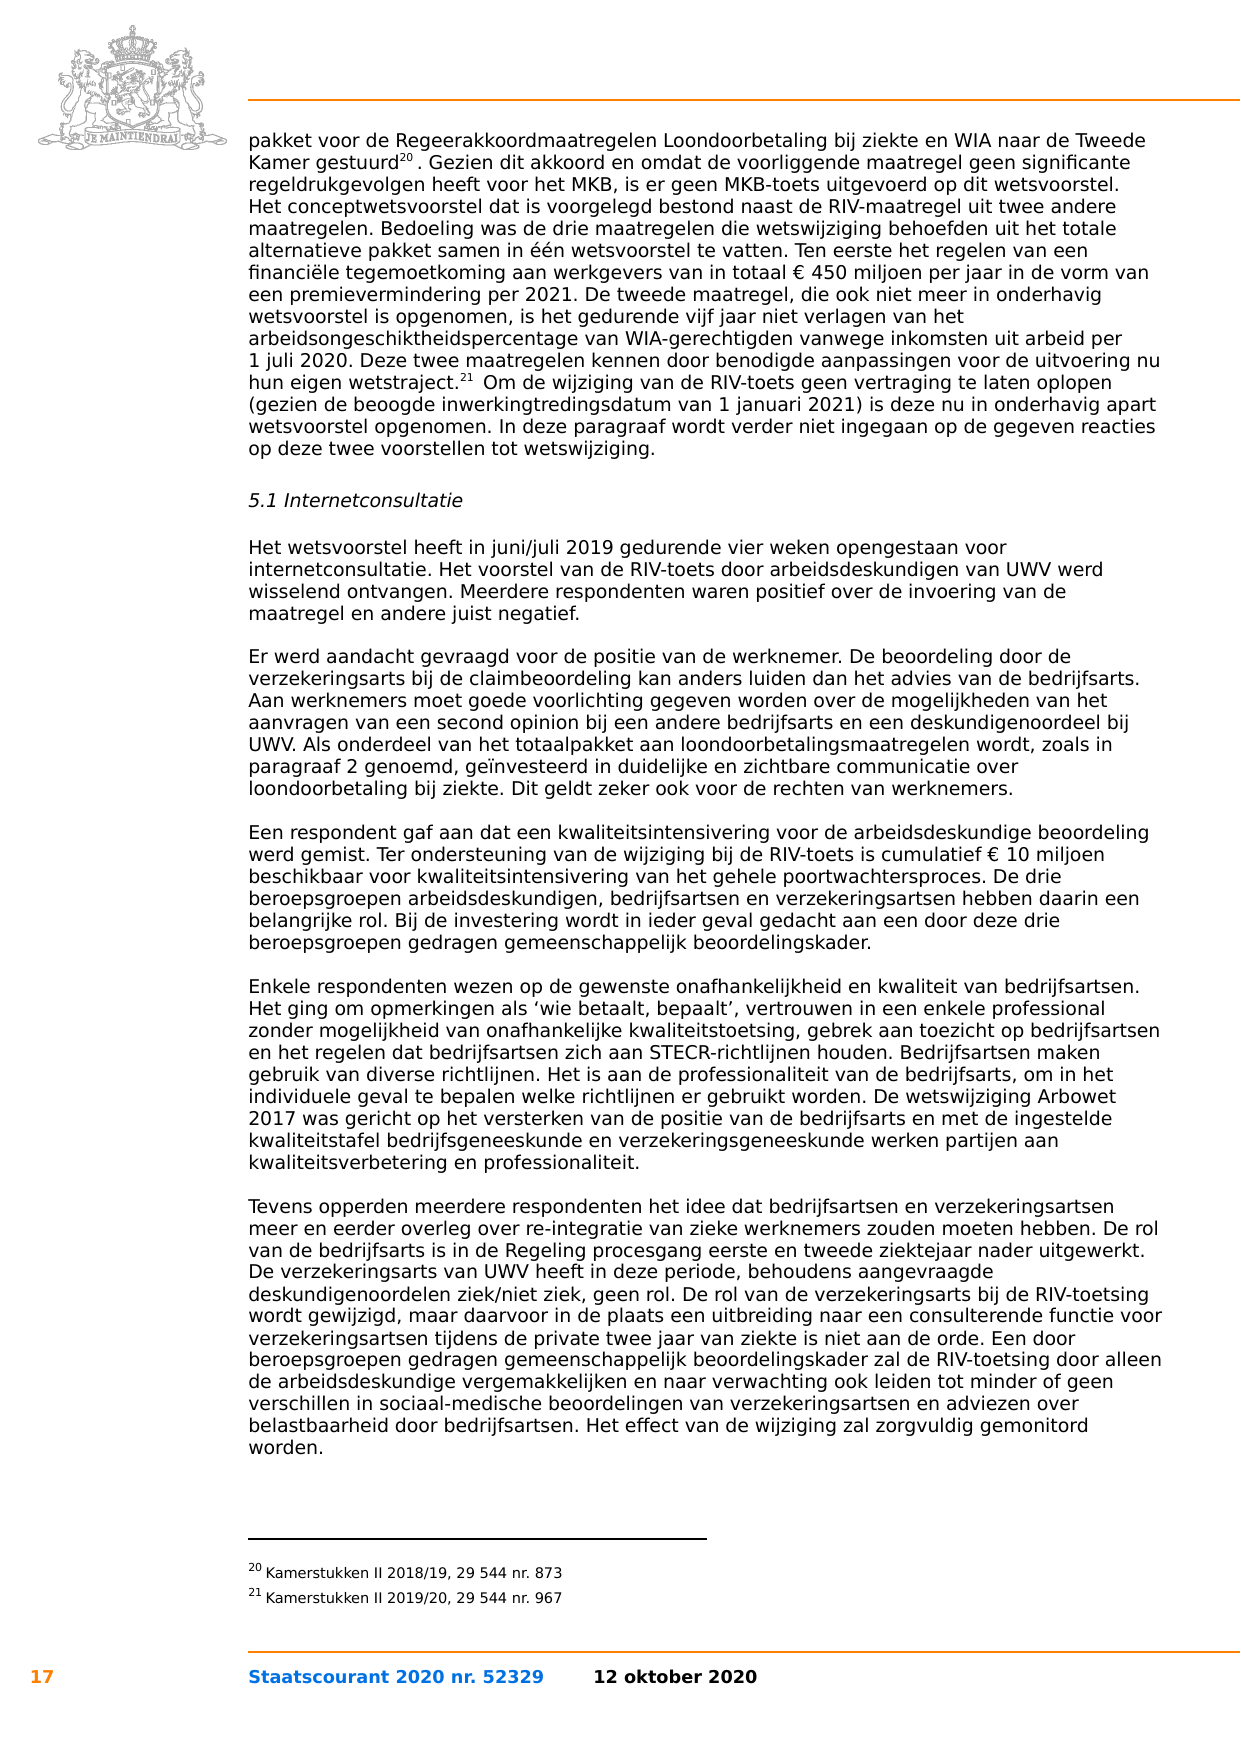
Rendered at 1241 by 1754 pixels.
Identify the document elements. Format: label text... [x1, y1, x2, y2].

text Kamerstukken II 2019/20, 29 544 nr. 967 [248, 1586, 1163, 1608]
text Het conceptwetsvoorstel dat is voorgelegd bestond naast de RIV-maatregel uit twee andere maatregelen. Bedoeling was de drie maatregelen die wetswijziging behoefden uit het totale alternatieve pakket samen in één wetsvoorstel te vatten. Ten eerste het regelen van een financiële tegemoetkoming aan werkgevers van in totaal € 450 miljoen per jaar in de vorm van een premievermindering per 2021. De tweede maatregel, die ook niet meer in onderhavig wetsvoorstel is opgenomen, is het gedurende vijf jaar niet verlagen van het arbeidsongeschiktheidspercentage van WIA-gerechtigden vanwege inkomsten uit arbeid per 1 juli 2020. Deze twee maatregelen kennen door benodigde aanpassingen voor de uitvoering nu hun eigen wetstraject. Om de wijziging van de RIV-toets geen vertraging te laten oplopen (gezien de beoogde inwerkingtredingsdatum van 1 januari 2021) is deze nu in onderhavig apart wetsvoorstel opgenomen. In deze paragraaf wordt verder niet ingegaan op de gegeven reacties op deze twee voorstellen tot wetswijziging. [248, 196, 1163, 459]
text Er werd aandacht gevraagd voor de positie van de werknemer. De beoordeling door de verzekeringsarts bij de claimbeoordeling kan anders luiden dan het advies van de bedrijfsarts. Aan werknemers moet goede voorlichting gegeven worden over de mogelijkheden van het aanvragen van een second opinion bij een andere bedrijfsarts en een deskundigenoordeel bij UWV. Als onderdeel van het totaalpakket aan loondoorbetalingsmaatregelen wordt, zoals in paragraaf 2 genoemd, geïnvesteerd in duidelijke en zichtbare communicatie over loondoorbetaling bij ziekte. Dit geldt zeker ook voor de rechten van werknemers. [248, 646, 1163, 800]
text pakket voor de Regeerakkoordmaatregelen Loondoorbetaling bij ziekte en WIA naar de Tweede Kamer gestuurd. Gezien dit akkoord en omdat de voorliggende maatregel geen significante regeldrukgevolgen heeft voor het MKB, is er geen MKB-toets uitgevoerd op dit wetsvoorstel. [248, 130, 1163, 196]
text Enkele respondenten wezen op de gewenste onafhankelijkheid en kwaliteit van bedrijfsartsen. Het ging om opmerkingen als ‘wie betaalt, bepaalt’, vertrouwen in een enkele professional zonder mogelijkheid van onafhankelijke kwaliteitstoetsing, gebrek aan toezicht op bedrijfsartsen en het regelen dat bedrijfsartsen zich aan STECR-richtlijnen houden. Bedrijfsartsen maken gebruik van diverse richtlijnen. Het is aan de professionaliteit van de bedrijfsarts, om in het individuele geval te bepalen welke richtlijnen er gebruikt worden. De wetswijziging Arbowet 2017 was gericht op het versterken van de positie van de bedrijfsarts en met de ingestelde kwaliteitstafel bedrijfsgeneeskunde en verzekeringsgeneeskunde werken partijen aan kwaliteitsverbetering en professionaliteit. [248, 976, 1163, 1174]
text Kamerstukken II 2018/19, 29 544 nr. 873 [248, 1561, 1163, 1583]
picture [38, 25, 227, 150]
text Het wetsvoorstel heeft in juni/juli 2019 gedurende vier weken opengestaan voor internetconsultatie. Het voorstel van de RIV-toets door arbeidsdeskundigen van UWV werd wisselend ontvangen. Meerdere respondenten waren positief over de invoering van de maatregel en andere juist negatief. [248, 537, 1163, 624]
text Een respondent gaf aan dat een kwaliteitsintensivering voor de arbeidsdeskundige beoordeling werd gemist. Ter ondersteuning van de wijziging bij de RIV-toets is cumulatief € 10 miljoen beschikbaar voor kwaliteitsintensivering van het gehele poortwachtersproces. De drie beroepsgroepen arbeidsdeskundigen, bedrijfsartsen en verzekeringsartsen hebben daarin een belangrijke rol. Bij de investering wordt in ieder geval gedacht aan een door deze drie beroepsgroepen gedragen gemeenschappelijk beoordelingskader. [248, 822, 1163, 954]
subtitle 5.1 Internetconsultatie [248, 489, 1163, 512]
text Tevens opperden meerdere respondenten het idee dat bedrijfsartsen en verzekeringsartsen meer en eerder overleg over re-integratie van zieke werknemers zouden moeten hebben. De rol van de bedrijfsarts is in de Regeling procesgang eerste en tweede ziektejaar nader uitgewerkt. De verzekeringsarts van UWV heeft in deze periode, behoudens aangevraagde deskundigenoordelen ziek/niet ziek, geen rol. De rol van de verzekeringsarts bij de RIV-toetsing wordt gewijzigd, maar daarvoor in de plaats een uitbreiding naar een consulterende functie voor verzekeringsartsen tijdens de private twee jaar van ziekte is niet aan de orde. Een door beroepsgroepen gedragen gemeenschappelijk beoordelingskader zal de RIV-toetsing door alleen de arbeidsdeskundige vergemakkelijken en naar verwachting ook leiden tot minder of geen verschillen in sociaal-medische beoordelingen van verzekeringsartsen en adviezen over belastbaarheid door bedrijfsartsen. Het effect van de wijziging zal zorgvuldig gemonitord worden. [248, 1196, 1163, 1459]
